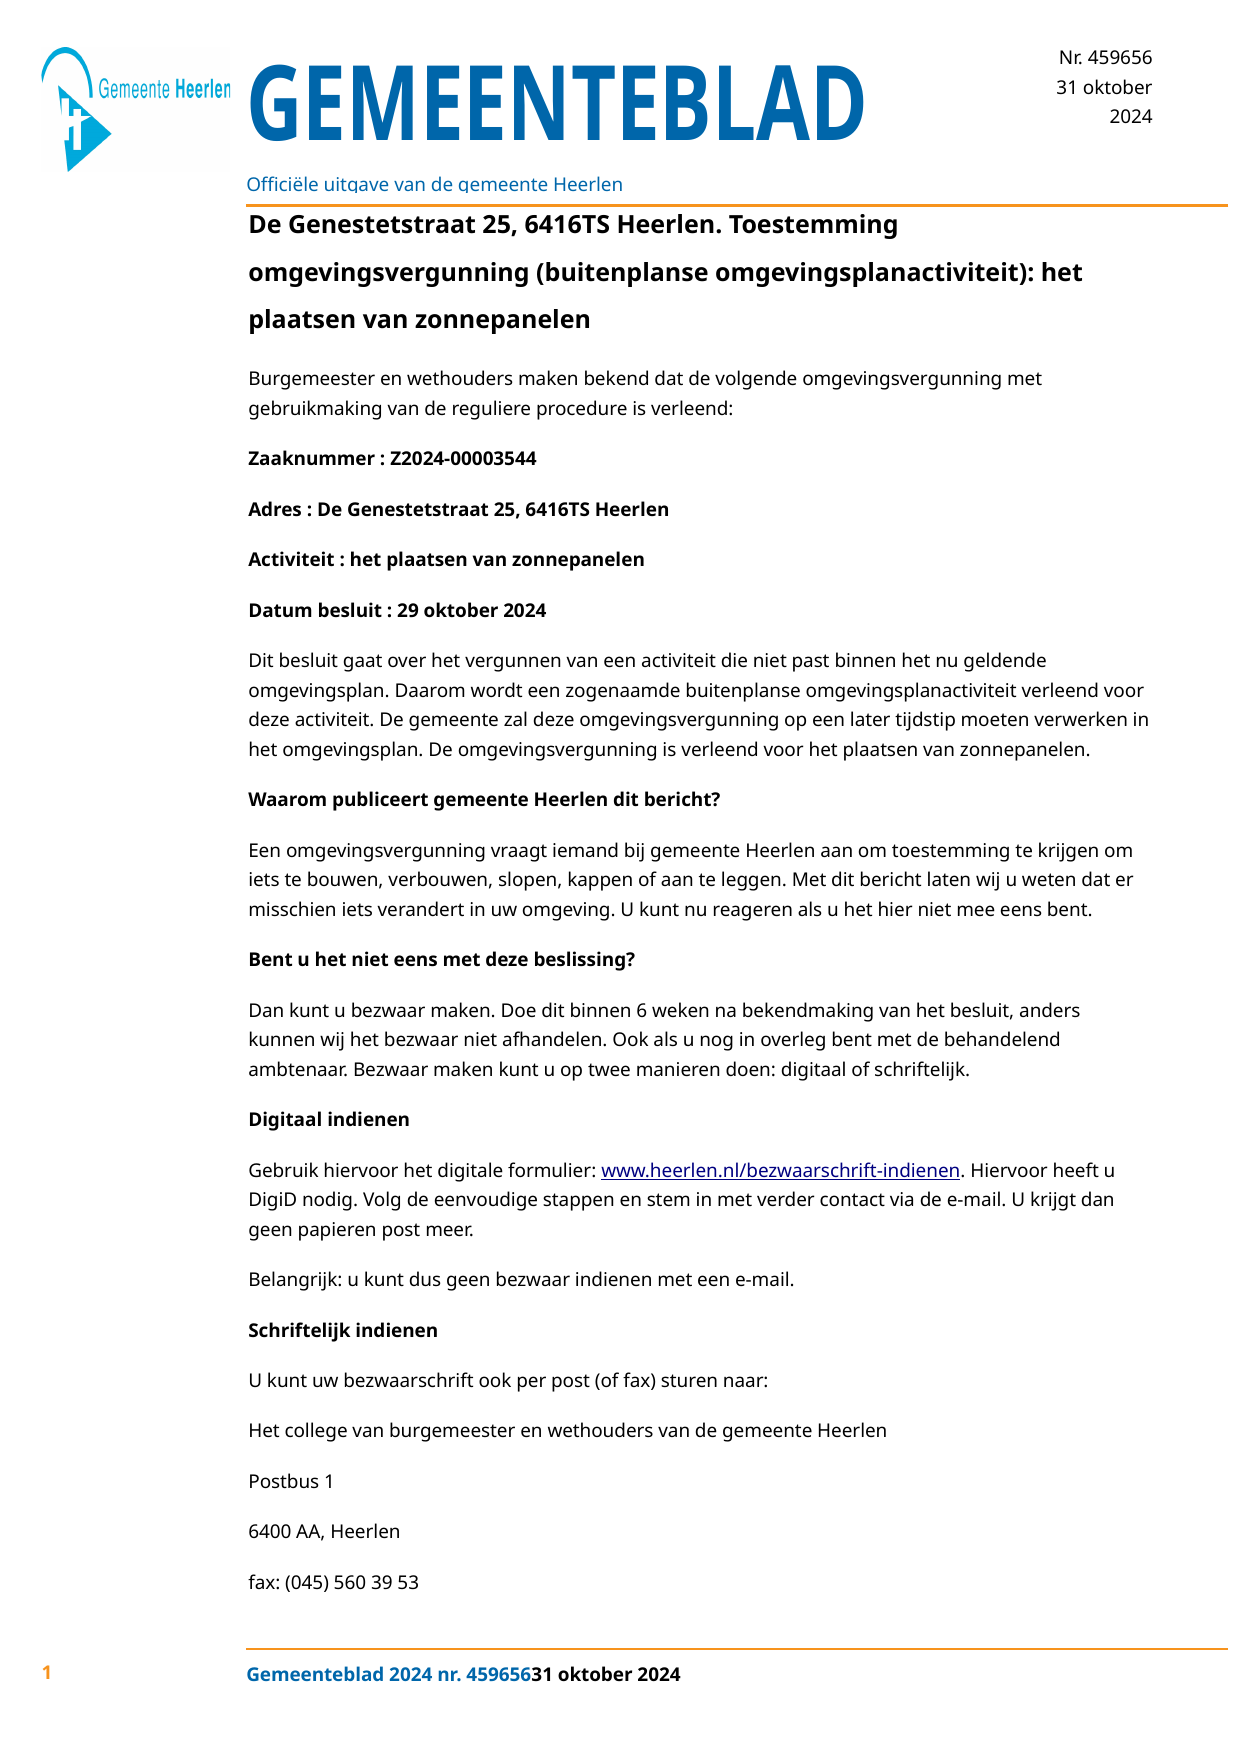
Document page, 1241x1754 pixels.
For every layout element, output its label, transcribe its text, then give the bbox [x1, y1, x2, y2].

text Dan kunt u bezwaar maken. Doe dit binnen 6 weken na bekendmaking van het besluit, anders kunnen wij het bezwaar niet afhandelen. Ook als u nog in overleg bent met de behandelend ambtenaar. Bezwaar maken kunt u op twee manieren doen: digitaal of schriftelijk. [248, 997, 1152, 1082]
text Dit besluit gaat over het vergunnen van een activiteit die niet past binnen het nu geldende omgevingsplan. Daarom wordt een zogenaamde buitenplanse omgevingsplanactiviteit verleend voor deze activiteit. De gemeente zal deze omgevingsvergunning op een later tijdstip moeten verwerken in het omgevingsplan. De omgevingsvergunning is verleend voor het plaatsen van zonnepanelen. [248, 647, 1152, 762]
text Waarom publiceert gemeente Heerlen dit bericht? [248, 786, 1152, 812]
text Adres : De Genestetstraat 25, 6416TS Heerlen [248, 496, 1152, 522]
text Digitaal indienen [248, 1106, 1152, 1132]
text Bent u het niet eens met deze beslissing? [248, 946, 1152, 972]
text Activiteit : het plaatsen van zonnepanelen [248, 546, 1152, 572]
text Gebruik hiervoor het digitale formulier: www.heerlen.nl/bezwaarschrift-indienen. Hiervoor heeft u DigiD nodig. Volg de eenvoudige stappen en stem in met verder contact via de e-mail. U krijgt dan geen papieren post meer. [248, 1157, 1152, 1242]
text U kunt uw bezwaarschrift ook per post (of fax) sturen naar: [248, 1367, 1152, 1393]
text De Genestetstraat 25, 6416TS Heerlen. Toestemming omgevingsvergunning (buitenplanse omgevingsplanactiviteit): het plaatsen van zonnepanelen [248, 207, 1152, 336]
text Een omgevingsvergunning vraagt iemand bij gemeente Heerlen aan om toestemming te krijgen om iets te bouwen, verbouwen, slopen, kappen of aan te leggen. Met dit bericht laten wij u weten dat er misschien iets verandert in uw omgeving. U kunt nu reageren als u het hier niet mee eens bent. [248, 837, 1152, 922]
text Zaaknummer : Z2024-00003544 [248, 446, 1152, 471]
text 6400 AA, Heerlen [248, 1518, 1152, 1544]
text Burgemeester en wethouders maken bekend dat de volgende omgevingsvergunning met gebruikmaking van de reguliere procedure is verleend: [248, 366, 1152, 421]
text fax: (045) 560 39 53 [248, 1569, 1152, 1594]
text Postbus 1 [248, 1468, 1152, 1494]
picture [41, 47, 59, 70]
picture [41, 47, 231, 172]
text Het college van burgemeester en wethouders van de gemeente Heerlen [248, 1418, 1152, 1443]
text Datum besluit : 29 oktober 2024 [248, 597, 1152, 622]
text Belangrijk: u kunt dus geen bezwaar indienen met een e-mail. [248, 1266, 1152, 1292]
text Schriftelijk indienen [248, 1317, 1152, 1342]
